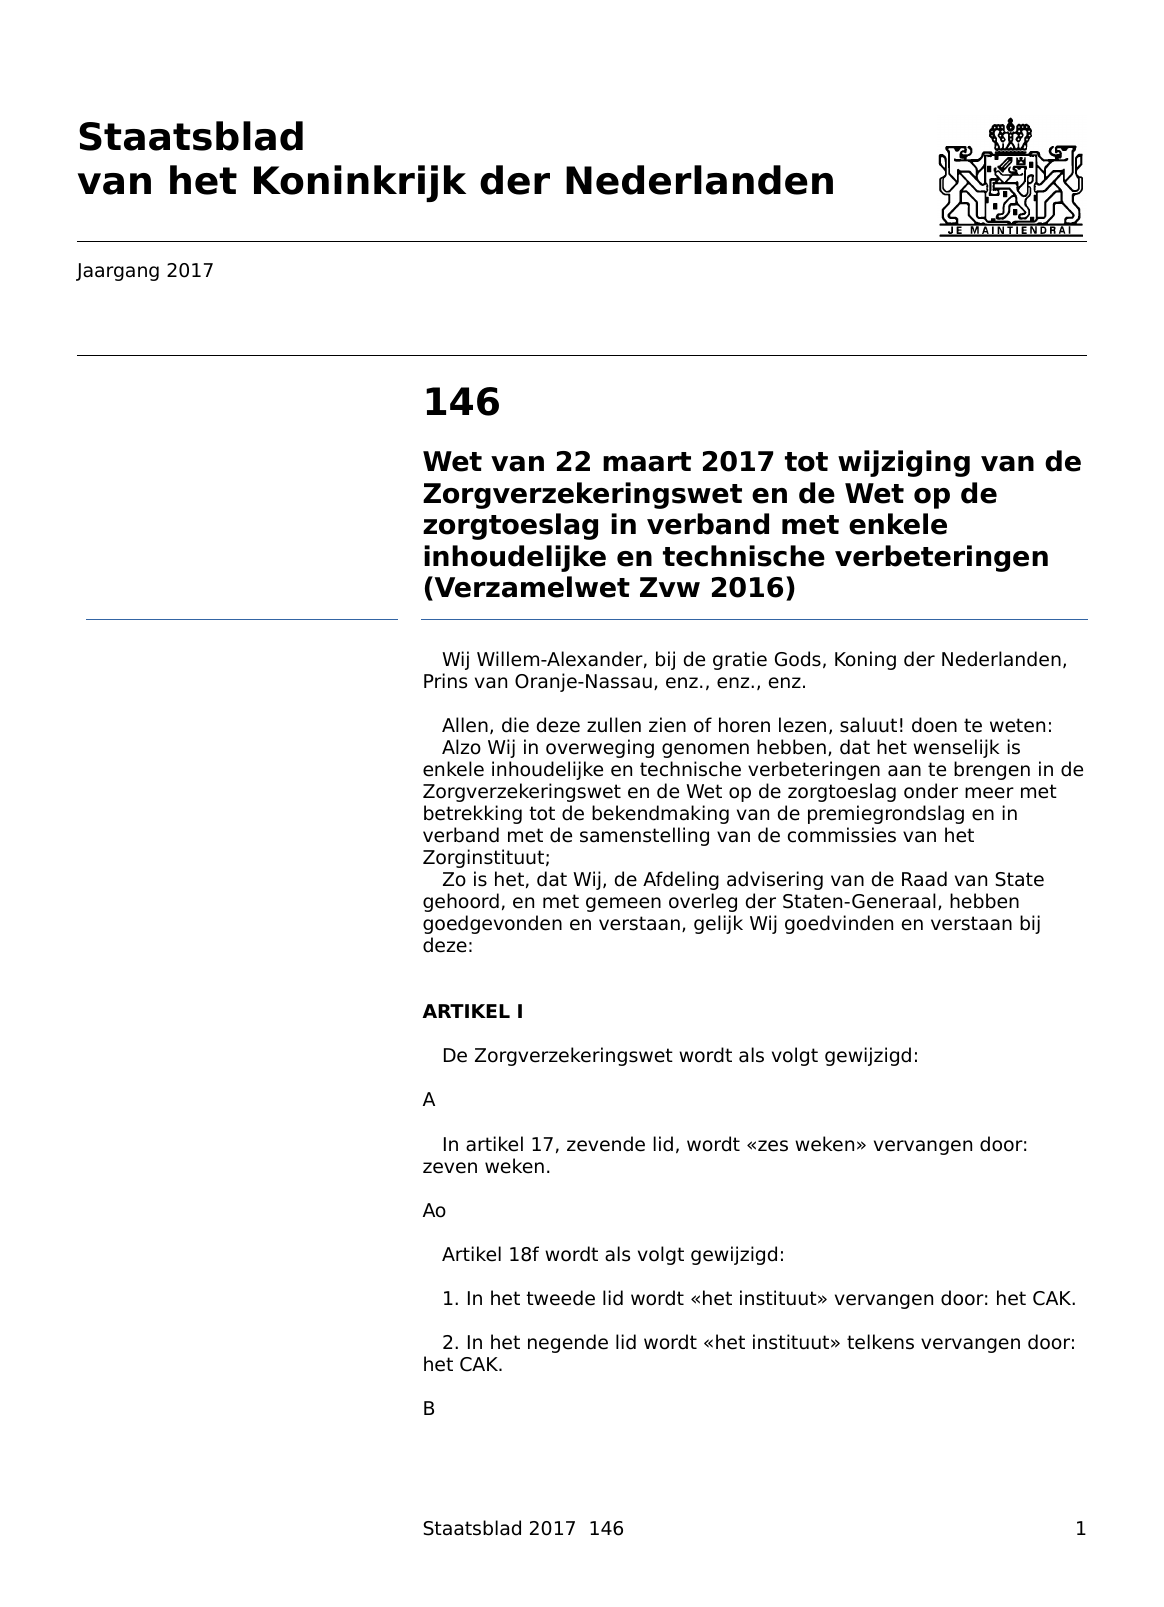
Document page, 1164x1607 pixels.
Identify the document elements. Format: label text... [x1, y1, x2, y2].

text 2. In het negende lid wordt «het instituut» telkens vervangen door: het CAK. [422, 1332, 1087, 1376]
picture [936, 115, 1087, 240]
text Zo is het, dat Wij, de Afdeling advisering van de Raad van State gehoord, en met gemeen overleg der Staten-Generaal, hebben goedgevonden en verstaan, gelijk Wij goedvinden en verstaan bij deze: [422, 869, 1087, 957]
table_header Staatsblad van het Koninkrijk der Nederlanden [77, 100, 886, 241]
text Wet van 22 maart 2017 tot wijziging van de Zorgverzekeringswet en de Wet op de zorgtoeslag in verband met enkele inhoudelijke en technische verbeteringen (Verzamelwet Zvw 2016) [422, 447, 1087, 604]
table_cell Jaargang 2017 [77, 242, 1087, 355]
text Ao [422, 1200, 1087, 1222]
subtitle 146 [422, 381, 1087, 424]
text 1. In het tweede lid wordt «het instituut» vervangen door: het CAK. [422, 1288, 1087, 1310]
table_header [886, 100, 1087, 241]
text De Zorgverzekeringswet wordt als volgt gewijzigd: [422, 1045, 1087, 1067]
text In artikel 17, zevende lid, wordt «zes weken» vervangen door: zeven weken. [422, 1133, 1087, 1177]
subtitle ARTIKEL I [422, 1001, 1087, 1023]
text Allen, die deze zullen zien of horen lezen, saluut! doen te weten: [422, 715, 1087, 737]
text B [422, 1398, 1087, 1420]
text Alzo Wij in overweging genomen hebben, dat het wenselijk is enkele inhoudelijke en technische verbeteringen aan te brengen in de Zorgverzekeringswet en de Wet op de zorgtoeslag onder meer met betrekking tot de bekendmaking van de premiegrondslag en in verband met de samenstelling van de commissies van het Zorginstituut; [422, 737, 1087, 869]
text Artikel 18f wordt als volgt gewijzigd: [422, 1244, 1087, 1266]
text A [422, 1089, 1087, 1111]
text Wij Willem-Alexander, bij de gratie Gods, Koning der Nederlanden, Prins van Oranje-Nassau, enz., enz., enz. [422, 649, 1087, 693]
